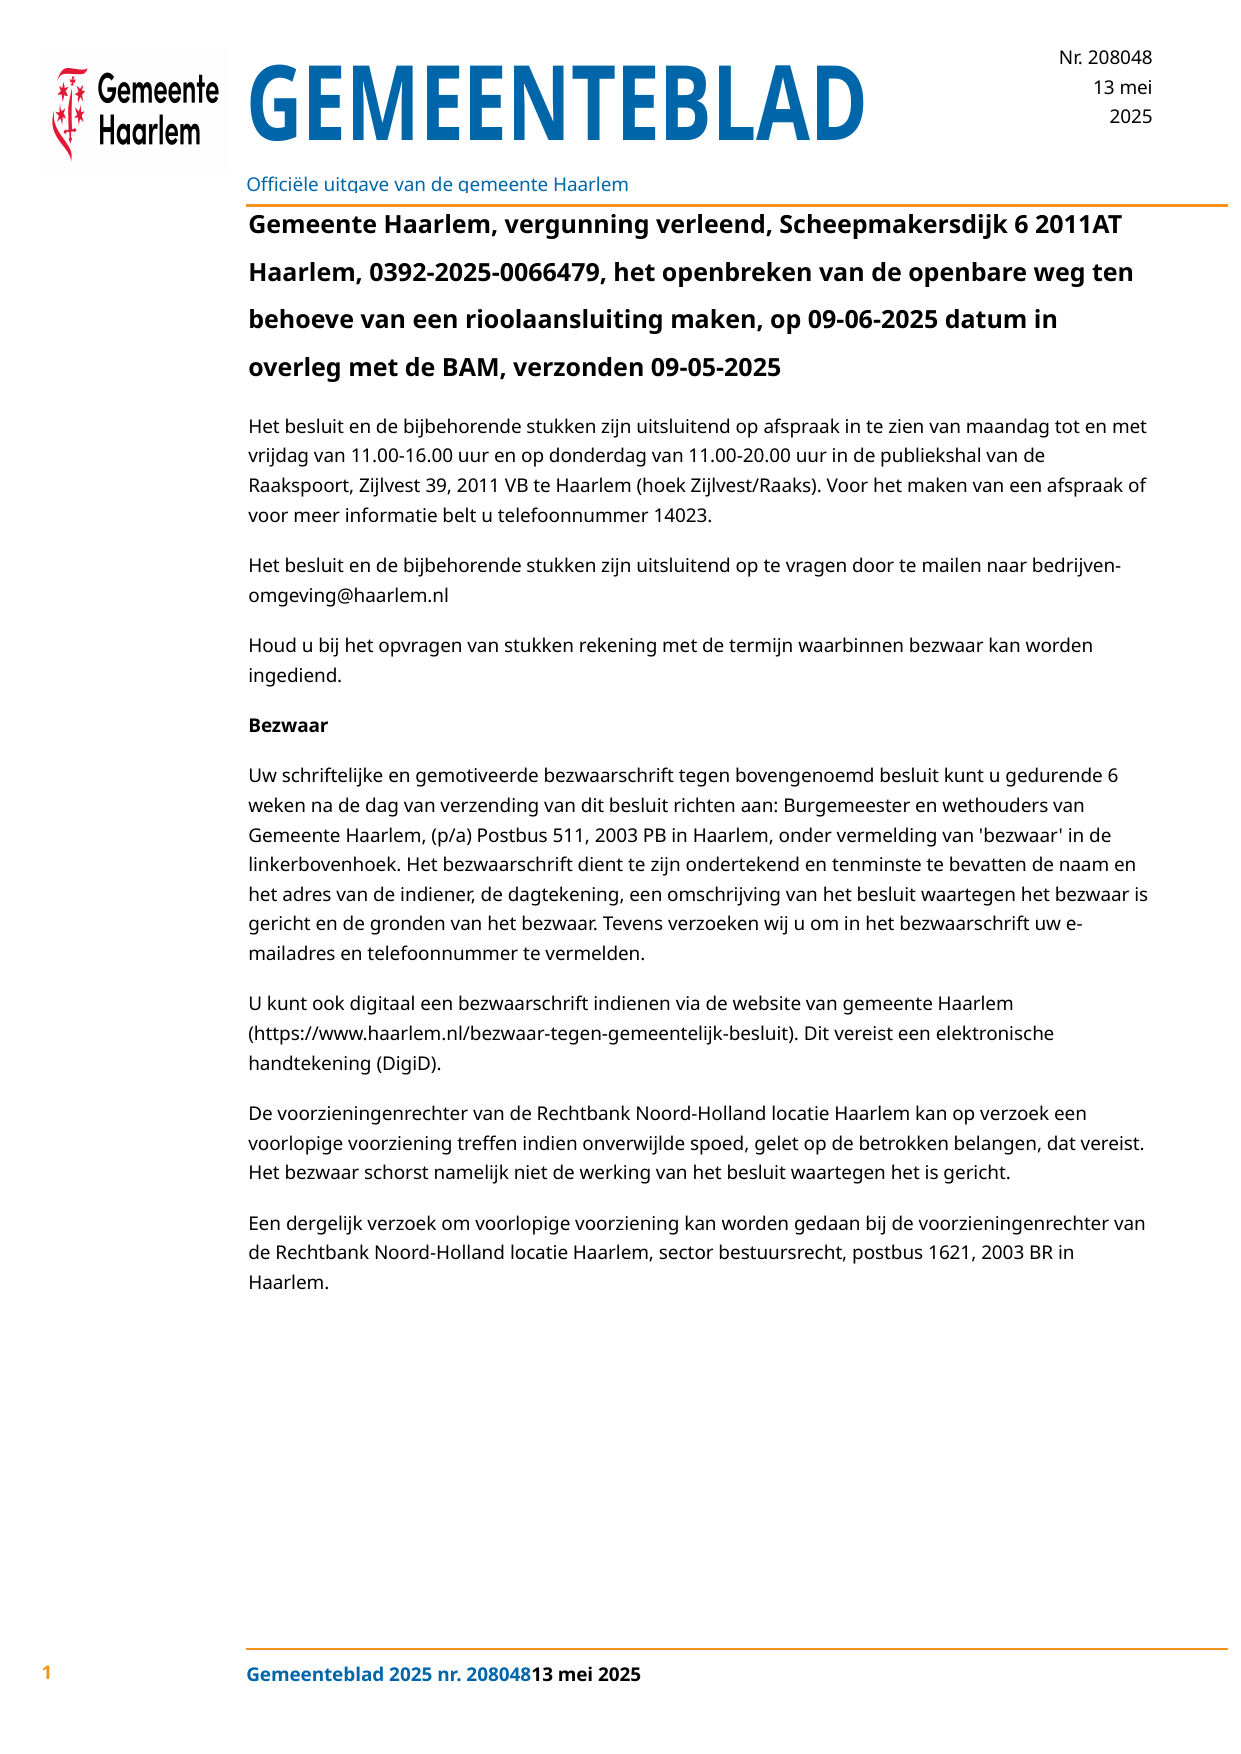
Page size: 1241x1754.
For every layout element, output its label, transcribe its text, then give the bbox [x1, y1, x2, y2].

text De voorzieningenrechter van de Rechtbank Noord-Holland locatie Haarlem kan op verzoek een voorlopige voorziening treffen indien onverwijlde spoed, gelet op de betrokken belangen, dat vereist. Het bezwaar schorst namelijk niet de werking van het besluit waartegen het is gericht. [248, 1100, 1152, 1185]
picture [41, 47, 231, 172]
text Gemeente Haarlem, vergunning verleend, Scheepmakersdijk 6 2011AT Haarlem, 0392-2025-0066479, het openbreken van de openbare weg ten behoeve van een rioolaansluiting maken, op 09-06-2025 datum in overleg met de BAM, verzonden 09-05-2025 [248, 207, 1152, 384]
text U kunt ook digitaal een bezwaarschrift indienen via de website van gemeente Haarlem (https://www.haarlem.nl/bezwaar-tegen-gemeentelijk-besluit). Dit vereist een elektronische handtekening (DigiD). [248, 991, 1152, 1076]
text Houd u bij het opvragen van stukken rekening met de termijn waarbinnen bezwaar kan worden ingediend. [248, 632, 1152, 688]
text Bezwaar [248, 712, 1152, 738]
text Het besluit en de bijbehorende stukken zijn uitsluitend op te vragen door te mailen naar bedrijven-omgeving@haarlem.nl [248, 552, 1152, 608]
text Uw schriftelijke en gemotiveerde bezwaarschrift tegen bovengenoemd besluit kunt u gedurende 6 weken na de dag van verzending van dit besluit richten aan: Burgemeester en wethouders van Gemeente Haarlem, (p/a) Postbus 511, 2003 PB in Haarlem, onder vermelding van 'bezwaar' in de linkerbovenhoek. Het bezwaarschrift dient te zijn ondertekend en tenminste te bevatten de naam en het adres van de indiener, de dagtekening, een omschrijving van het besluit waartegen het bezwaar is gericht en de gronden van het bezwaar. Tevens verzoeken wij u om in het bezwaarschrift uw e-mailadres en telefoonnummer te vermelden. [248, 763, 1152, 966]
text Een dergelijk verzoek om voorlopige voorziening kan worden gedaan bij de voorzieningenrechter van de Rechtbank Noord-Holland locatie Haarlem, sector bestuursrecht, postbus 1621, 2003 BR in Haarlem. [248, 1210, 1152, 1295]
text Het besluit en de bijbehorende stukken zijn uitsluitend op afspraak in te zien van maandag tot en met vrijdag van 11.00-16.00 uur en op donderdag van 11.00-20.00 uur in de publiekshal van de Raakspoort, Zijlvest 39, 2011 VB te Haarlem (hoek Zijlvest/Raaks). Voor het maken van een afspraak of voor meer informatie belt u telefoonnummer 14023. [248, 413, 1152, 528]
